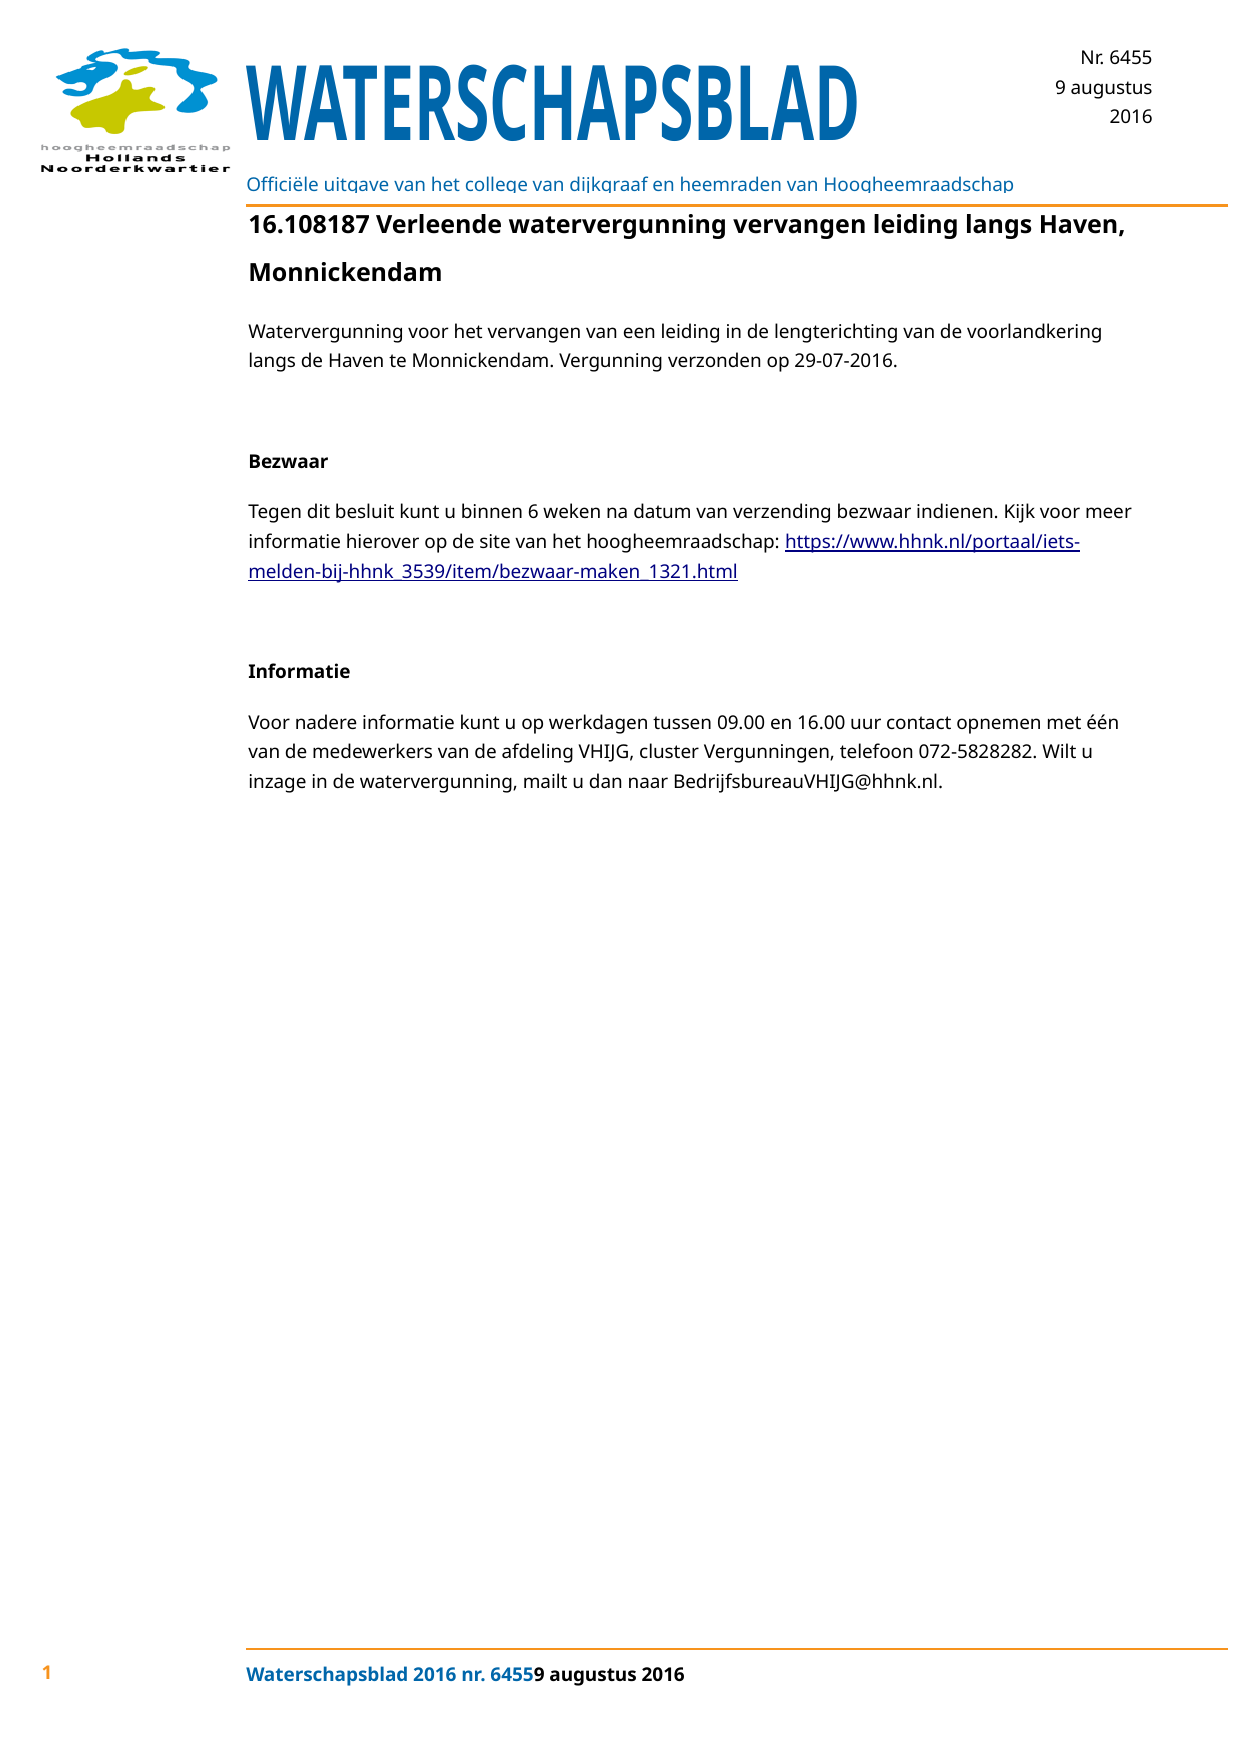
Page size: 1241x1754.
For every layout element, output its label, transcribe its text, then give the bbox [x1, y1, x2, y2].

text Voor nadere informatie kunt u op werkdagen tussen 09.00 en 16.00 uur contact opnemen met één van de medewerkers van de afdeling VHIJG, cluster Vergunningen, telefoon 072-5828282. Wilt u inzage in de watervergunning, mailt u dan naar BedrijfsbureauVHIJG@hhnk.nl. [248, 709, 1152, 794]
text Watervergunning voor het vervangen van een leiding in de lengterichting van de voorlandkering langs de Haven te Monnickendam. Vergunning verzonden op 29-07-2016. [248, 318, 1152, 373]
text 16.108187 Verleende watervergunning vervangen leiding langs Haven, Monnickendam [248, 207, 1152, 288]
picture [41, 47, 231, 172]
text Informatie [248, 659, 1152, 684]
text Bezwaar [248, 448, 1152, 474]
text Tegen dit besluit kunt u binnen 6 weken na datum van verzending bezwaar indienen. Kijk voor meer informatie hierover op de site van het hoogheemraadschap: https://www.hhnk.nl/portaal/iets-melden-bij-hhnk_3539/item/bezwaar-maken_1321.html [248, 499, 1152, 584]
